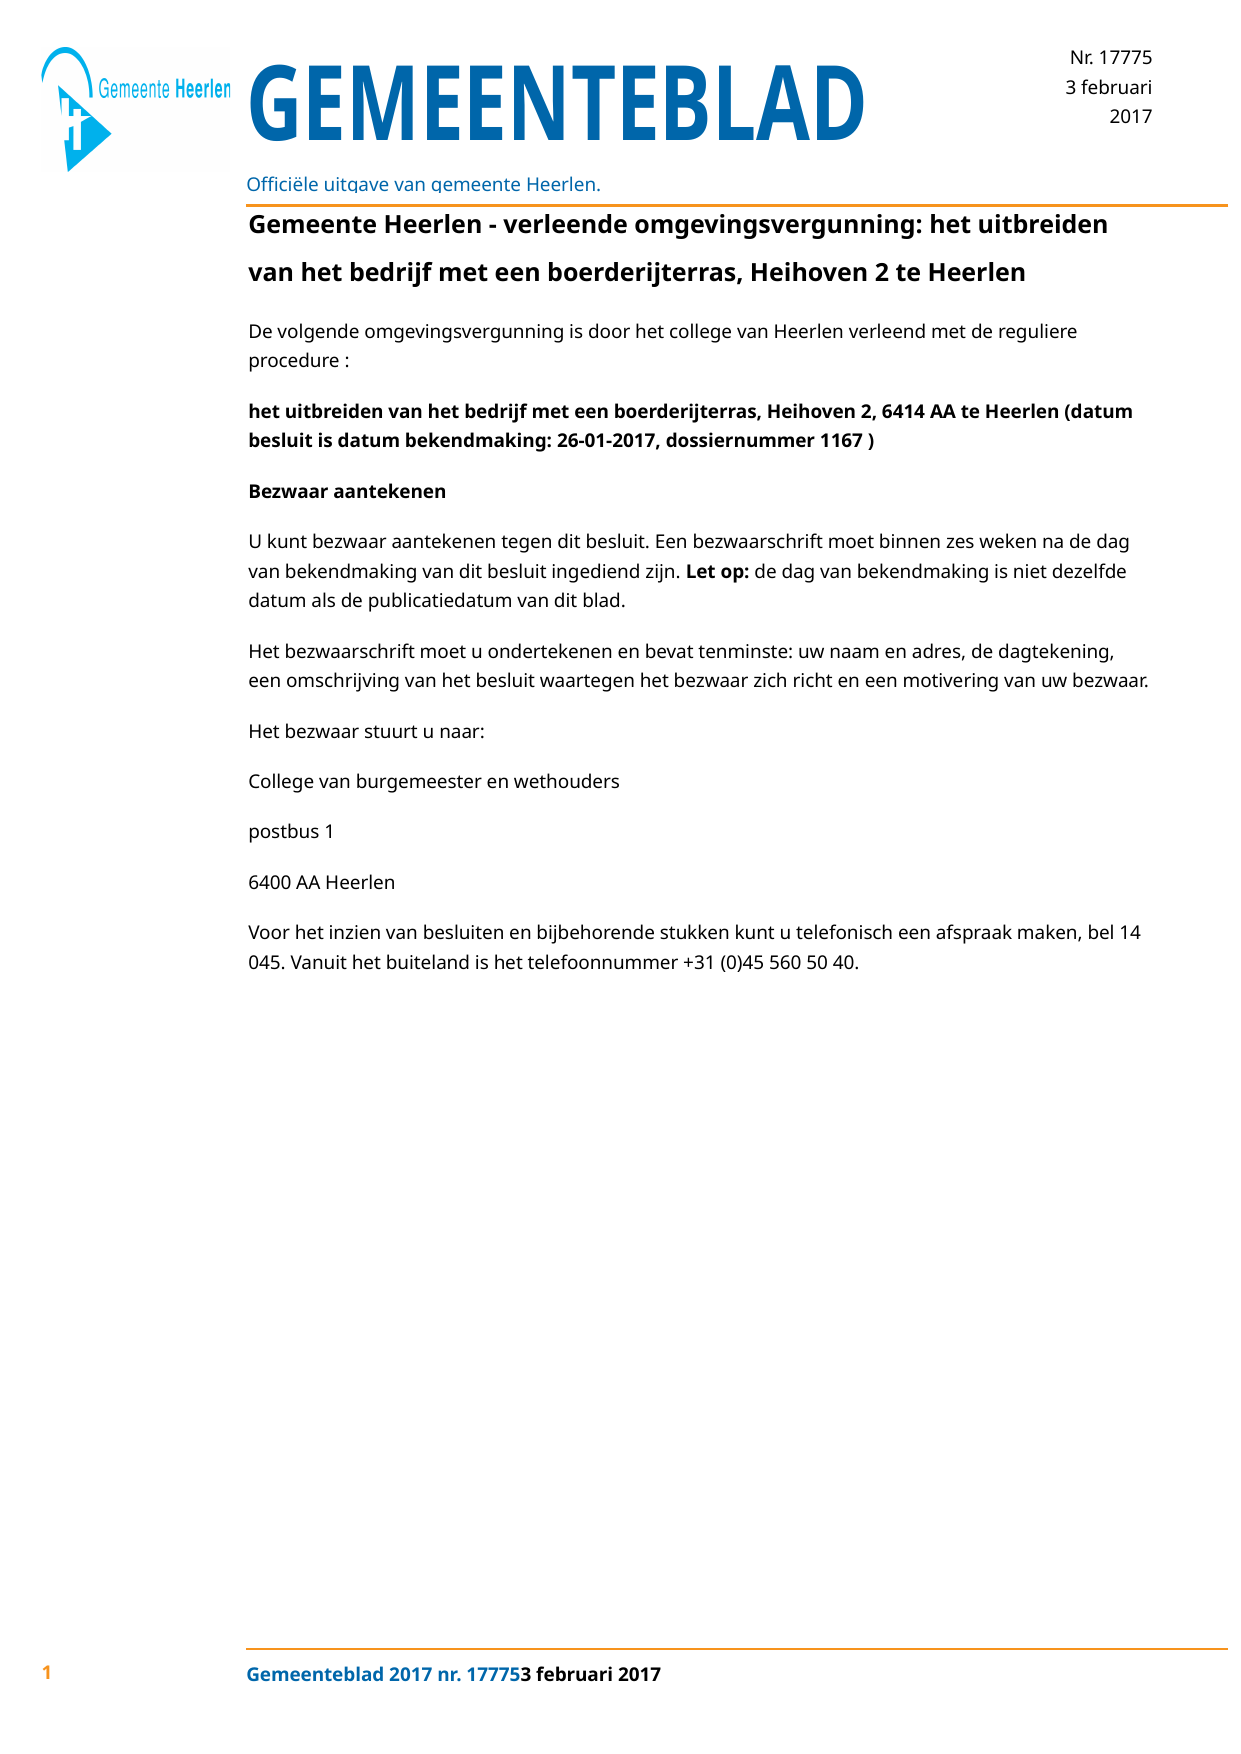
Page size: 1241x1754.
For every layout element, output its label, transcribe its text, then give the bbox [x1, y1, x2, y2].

picture [41, 47, 231, 172]
picture [41, 47, 58, 70]
text Gemeente Heerlen - verleende omgevingsvergunning: het uitbreiden van het bedrijf met een boerderijterras, Heihoven 2 te Heerlen [248, 207, 1152, 288]
text 6400 AA Heerlen [248, 869, 1152, 895]
text het uitbreiden van het bedrijf met een boerderijterras, Heihoven 2, 6414 AA te Heerlen (datum besluit is datum bekendmaking: 26-01-2017, dossiernummer 1167 ) [248, 398, 1152, 453]
text College van burgemeester en wethouders [248, 768, 1152, 794]
text Het bezwaar stuurt u naar: [248, 718, 1152, 744]
text Voor het inzien van besluiten en bijbehorende stukken kunt u telefonisch een afspraak maken, bel 14 045. Vanuit het buiteland is het telefoonnummer +31 (0)45 560 50 40. [248, 919, 1152, 975]
text De volgende omgevingsvergunning is door het college van Heerlen verleend met de reguliere procedure : [248, 318, 1152, 373]
text U kunt bezwaar aantekenen tegen dit besluit. Een bezwaarschrift moet binnen zes weken na de dag van bekendmaking van dit besluit ingediend zijn. Let op: de dag van bekendmaking is niet dezelfde datum als de publicatiedatum van dit blad. [248, 528, 1152, 613]
text Het bezwaarschrift moet u ondertekenen en bevat tenminste: uw naam en adres, de dagtekening, een omschrijving van het besluit waartegen het bezwaar zich richt en een motivering van uw bezwaar. [248, 638, 1152, 693]
text postbus 1 [248, 819, 1152, 844]
text Bezwaar aantekenen [248, 478, 1152, 504]
